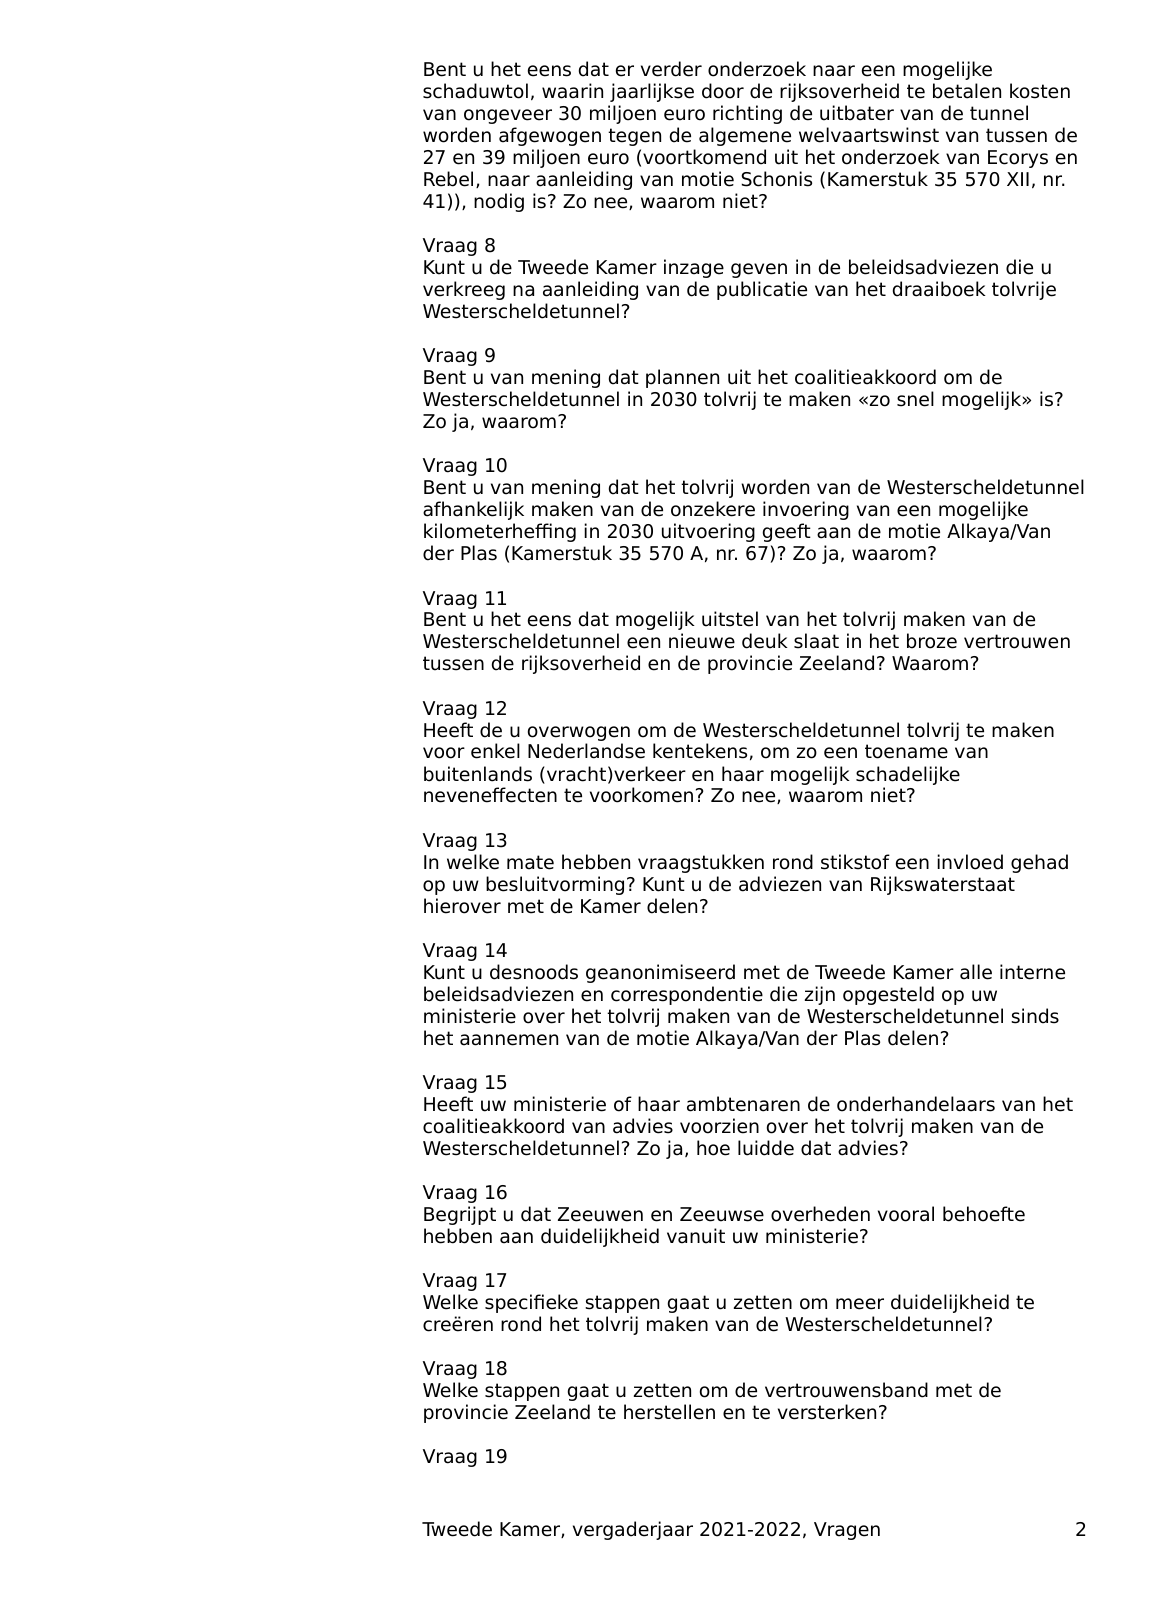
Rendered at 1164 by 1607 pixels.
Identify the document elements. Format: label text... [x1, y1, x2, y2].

text Heeft de u overwogen om de Westerscheldetunnel tolvrij te maken voor enkel Nederlandse kentekens, om zo een toename van buitenlands (vracht)verkeer en haar mogelijk schadelijke neveneffecten te voorkomen? Zo nee, waarom niet? [422, 719, 1087, 807]
text Vraag 16 [422, 1182, 1087, 1204]
text Heeft uw ministerie of haar ambtenaren de onderhandelaars van het coalitieakkoord van advies voorzien over het tolvrij maken van de Westerscheldetunnel? Zo ja, hoe luidde dat advies? [422, 1094, 1087, 1160]
text Welke stappen gaat u zetten om de vertrouwensband met de provincie Zeeland te herstellen en te versterken? [422, 1380, 1087, 1424]
text Bent u van mening dat plannen uit het coalitieakkoord om de Westerscheldetunnel in 2030 tolvrij te maken «zo snel mogelijk» is? Zo ja, waarom? [422, 367, 1087, 433]
text Vraag 12 [422, 697, 1087, 719]
text Kunt u de Tweede Kamer inzage geven in de beleidsadviezen die u verkreeg na aanleiding van de publicatie van het draaiboek tolvrije Westerscheldetunnel? [422, 257, 1087, 323]
text Vraag 9 [422, 345, 1087, 367]
text Bent u het eens dat mogelijk uitstel van het tolvrij maken van de Westerscheldetunnel een nieuwe deuk slaat in het broze vertrouwen tussen de rijksoverheid en de provincie Zeeland? Waarom? [422, 609, 1087, 675]
text Begrijpt u dat Zeeuwen en Zeeuwse overheden vooral behoefte hebben aan duidelijkheid vanuit uw ministerie? [422, 1204, 1087, 1248]
text Welke specifieke stappen gaat u zetten om meer duidelijkheid te creëren rond het tolvrij maken van de Westerscheldetunnel? [422, 1292, 1087, 1336]
text Vraag 14 [422, 940, 1087, 962]
text Bent u het eens dat er verder onderzoek naar een mogelijke schaduwtol, waarin jaarlijkse door de rijksoverheid te betalen kosten van ongeveer 30 miljoen euro richting de uitbater van de tunnel worden afgewogen tegen de algemene welvaartswinst van tussen de 27 en 39 miljoen euro (voortkomend uit het onderzoek van Ecorys en Rebel, naar aanleiding van motie Schonis (Kamerstuk 35 570 XII, nr. 41)), nodig is? Zo nee, waarom niet? [422, 59, 1087, 213]
text Vraag 19 [422, 1446, 1087, 1468]
text Vraag 13 [422, 829, 1087, 852]
text Vraag 17 [422, 1270, 1087, 1292]
text Vraag 8 [422, 235, 1087, 257]
text Bent u van mening dat het tolvrij worden van de Westerscheldetunnel afhankelijk maken van de onzekere invoering van een mogelijke kilometerheffing in 2030 uitvoering geeft aan de motie Alkaya/Van der Plas (Kamerstuk 35 570 A, nr. 67)? Zo ja, waarom? [422, 477, 1087, 565]
text Kunt u desnoods geanonimiseerd met de Tweede Kamer alle interne beleidsadviezen en correspondentie die zijn opgesteld op uw ministerie over het tolvrij maken van de Westerscheldetunnel sinds het aannemen van de motie Alkaya/Van der Plas delen? [422, 962, 1087, 1049]
text Vraag 18 [422, 1358, 1087, 1380]
text In welke mate hebben vraagstukken rond stikstof een invloed gehad op uw besluitvorming? Kunt u de adviezen van Rijkswaterstaat hierover met de Kamer delen? [422, 852, 1087, 917]
text Vraag 10 [422, 455, 1087, 477]
text Vraag 11 [422, 587, 1087, 609]
text Vraag 15 [422, 1072, 1087, 1094]
